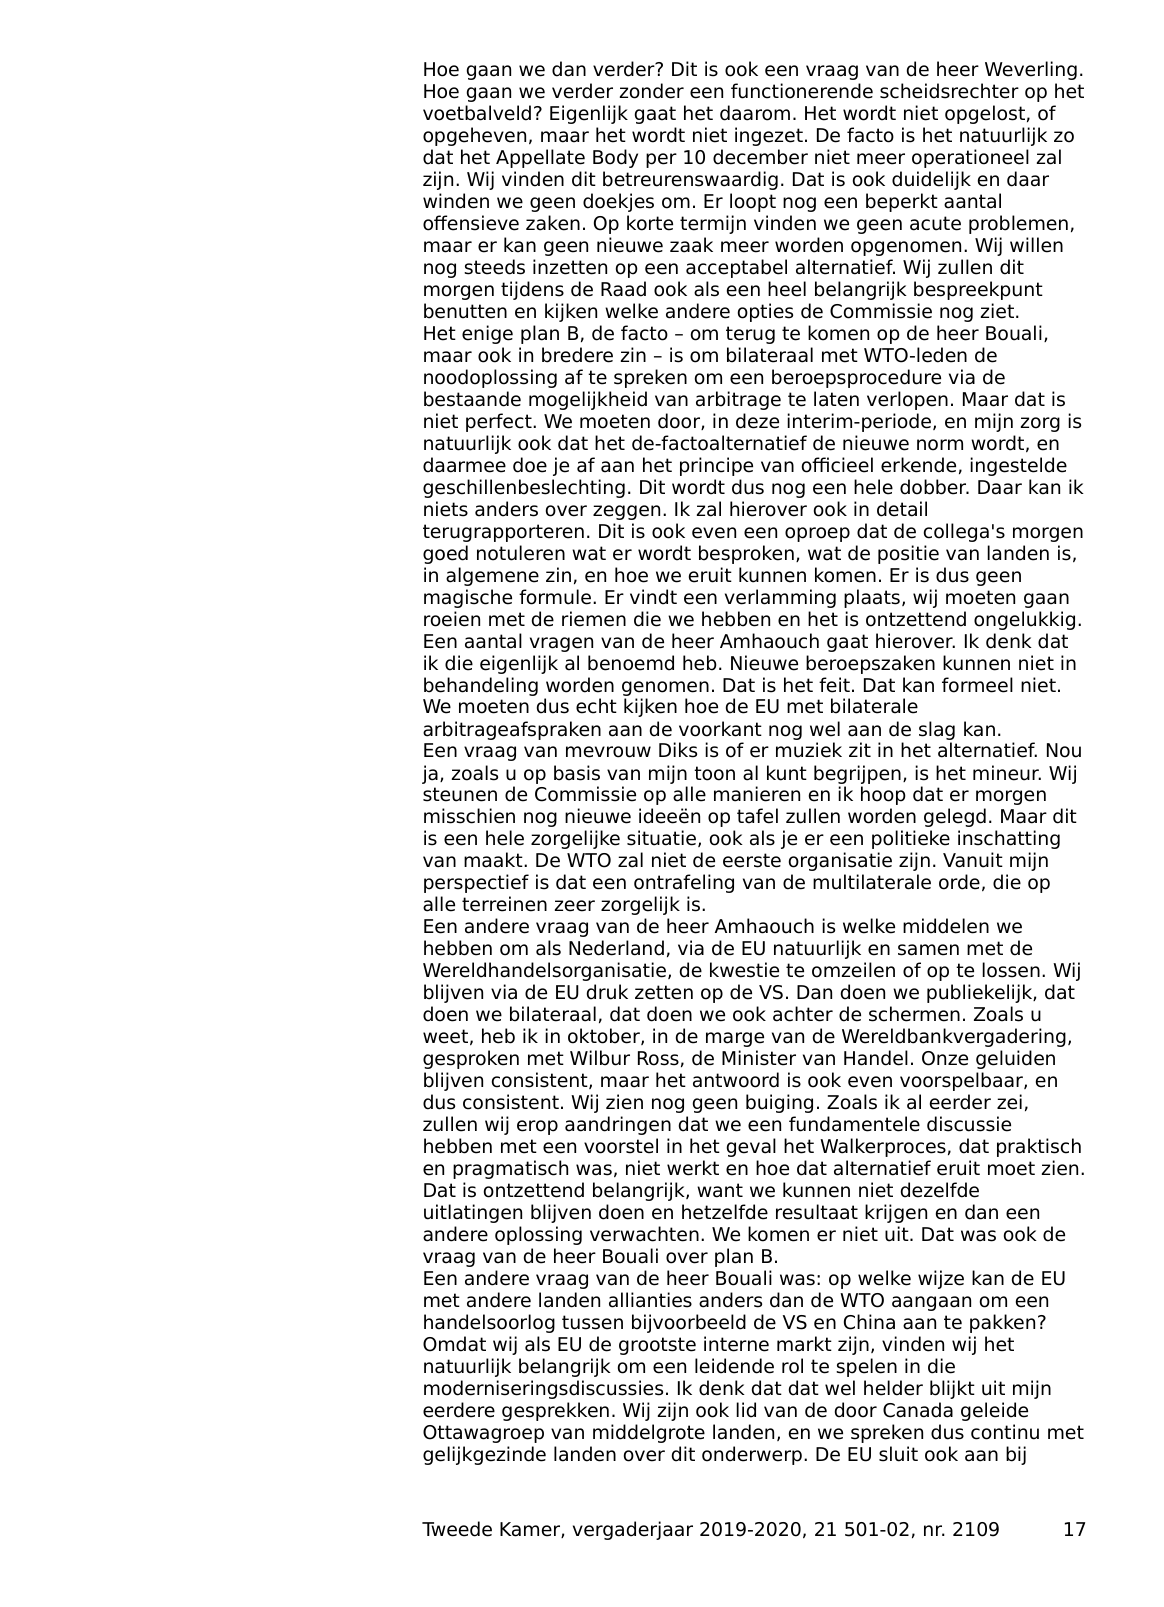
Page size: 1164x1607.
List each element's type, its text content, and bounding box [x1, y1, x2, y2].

text Een vraag van mevrouw Diks is of er muziek zit in het alternatief. Nou ja, zoals u op basis van mijn toon al kunt begrijpen, is het mineur. Wij steunen de Commissie op alle manieren en ik hoop dat er morgen misschien nog nieuwe ideeën op tafel zullen worden gelegd. Maar dit is een hele zorgelijke situatie, ook als je er een politieke inschatting van maakt. De WTO zal niet de eerste organisatie zijn. Vanuit mijn perspectief is dat een ontrafeling van de multilaterale orde, die op alle terreinen zeer zorgelijk is. [422, 740, 1087, 916]
text Een andere vraag van de heer Bouali was: op welke wijze kan de EU met andere landen allianties anders dan de WTO aangaan om een handelsoorlog tussen bijvoorbeeld de VS en China aan te pakken? Omdat wij als EU de grootste interne markt zijn, vinden wij het natuurlijk belangrijk om een leidende rol te spelen in die moderniseringsdiscussies. Ik denk dat dat wel helder blijkt uit mijn eerdere gesprekken. Wij zijn ook lid van de door Canada geleide Ottawagroep van middelgrote landen, en we spreken dus continu met gelijkgezinde landen over dit onderwerp. De EU sluit ook aan bij [422, 1268, 1087, 1466]
text Een andere vraag van de heer Amhaouch is welke middelen we hebben om als Nederland, via de EU natuurlijk en samen met de Wereldhandelsorganisatie, de kwestie te omzeilen of op te lossen. Wij blijven via de EU druk zetten op de VS. Dan doen we publiekelijk, dat doen we bilateraal, dat doen we ook achter de schermen. Zoals u weet, heb ik in oktober, in de marge van de Wereldbankvergadering, gesproken met Wilbur Ross, de Minister van Handel. Onze geluiden blijven consistent, maar het antwoord is ook even voorspelbaar, en dus consistent. Wij zien nog geen buiging. Zoals ik al eerder zei, zullen wij erop aandringen dat we een fundamentele discussie hebben met een voorstel in het geval het Walkerproces, dat praktisch en pragmatisch was, niet werkt en hoe dat alternatief eruit moet zien. Dat is ontzettend belangrijk, want we kunnen niet dezelfde uitlatingen blijven doen en hetzelfde resultaat krijgen en dan een andere oplossing verwachten. We komen er niet uit. Dat was ook de vraag van de heer Bouali over plan B. [422, 916, 1087, 1268]
text Hoe gaan we dan verder? Dit is ook een vraag van de heer Weverling. Hoe gaan we verder zonder een functionerende scheidsrechter op het voetbalveld? Eigenlijk gaat het daarom. Het wordt niet opgelost, of opgeheven, maar het wordt niet ingezet. De facto is het natuurlijk zo dat het Appellate Body per 10 december niet meer operationeel zal zijn. Wij vinden dit betreurenswaardig. Dat is ook duidelijk en daar winden we geen doekjes om. Er loopt nog een beperkt aantal offensieve zaken. Op korte termijn vinden we geen acute problemen, maar er kan geen nieuwe zaak meer worden opgenomen. Wij willen nog steeds inzetten op een acceptabel alternatief. Wij zullen dit morgen tijdens de Raad ook als een heel belangrijk bespreekpunt benutten en kijken welke andere opties de Commissie nog ziet. [422, 59, 1087, 323]
text Het enige plan B, de facto – om terug te komen op de heer Bouali, maar ook in bredere zin – is om bilateraal met WTO-leden de noodoplossing af te spreken om een beroepsprocedure via de bestaande mogelijkheid van arbitrage te laten verlopen. Maar dat is niet perfect. We moeten door, in deze interim-periode, en mijn zorg is natuurlijk ook dat het de-factoalternatief de nieuwe norm wordt, en daarmee doe je af aan het principe van officieel erkende, ingestelde geschillenbeslechting. Dit wordt dus nog een hele dobber. Daar kan ik niets anders over zeggen. Ik zal hierover ook in detail terugrapporteren. Dit is ook even een oproep dat de collega's morgen goed notuleren wat er wordt besproken, wat de positie van landen is, in algemene zin, en hoe we eruit kunnen komen. Er is dus geen magische formule. Er vindt een verlamming plaats, wij moeten gaan roeien met de riemen die we hebben en het is ontzettend ongelukkig. Een aantal vragen van de heer Amhaouch gaat hierover. Ik denk dat ik die eigenlijk al benoemd heb. Nieuwe beroepszaken kunnen niet in behandeling worden genomen. Dat is het feit. Dat kan formeel niet. We moeten dus echt kijken hoe de EU met bilaterale arbitrageafspraken aan de voorkant nog wel aan de slag kan. [422, 323, 1087, 740]
